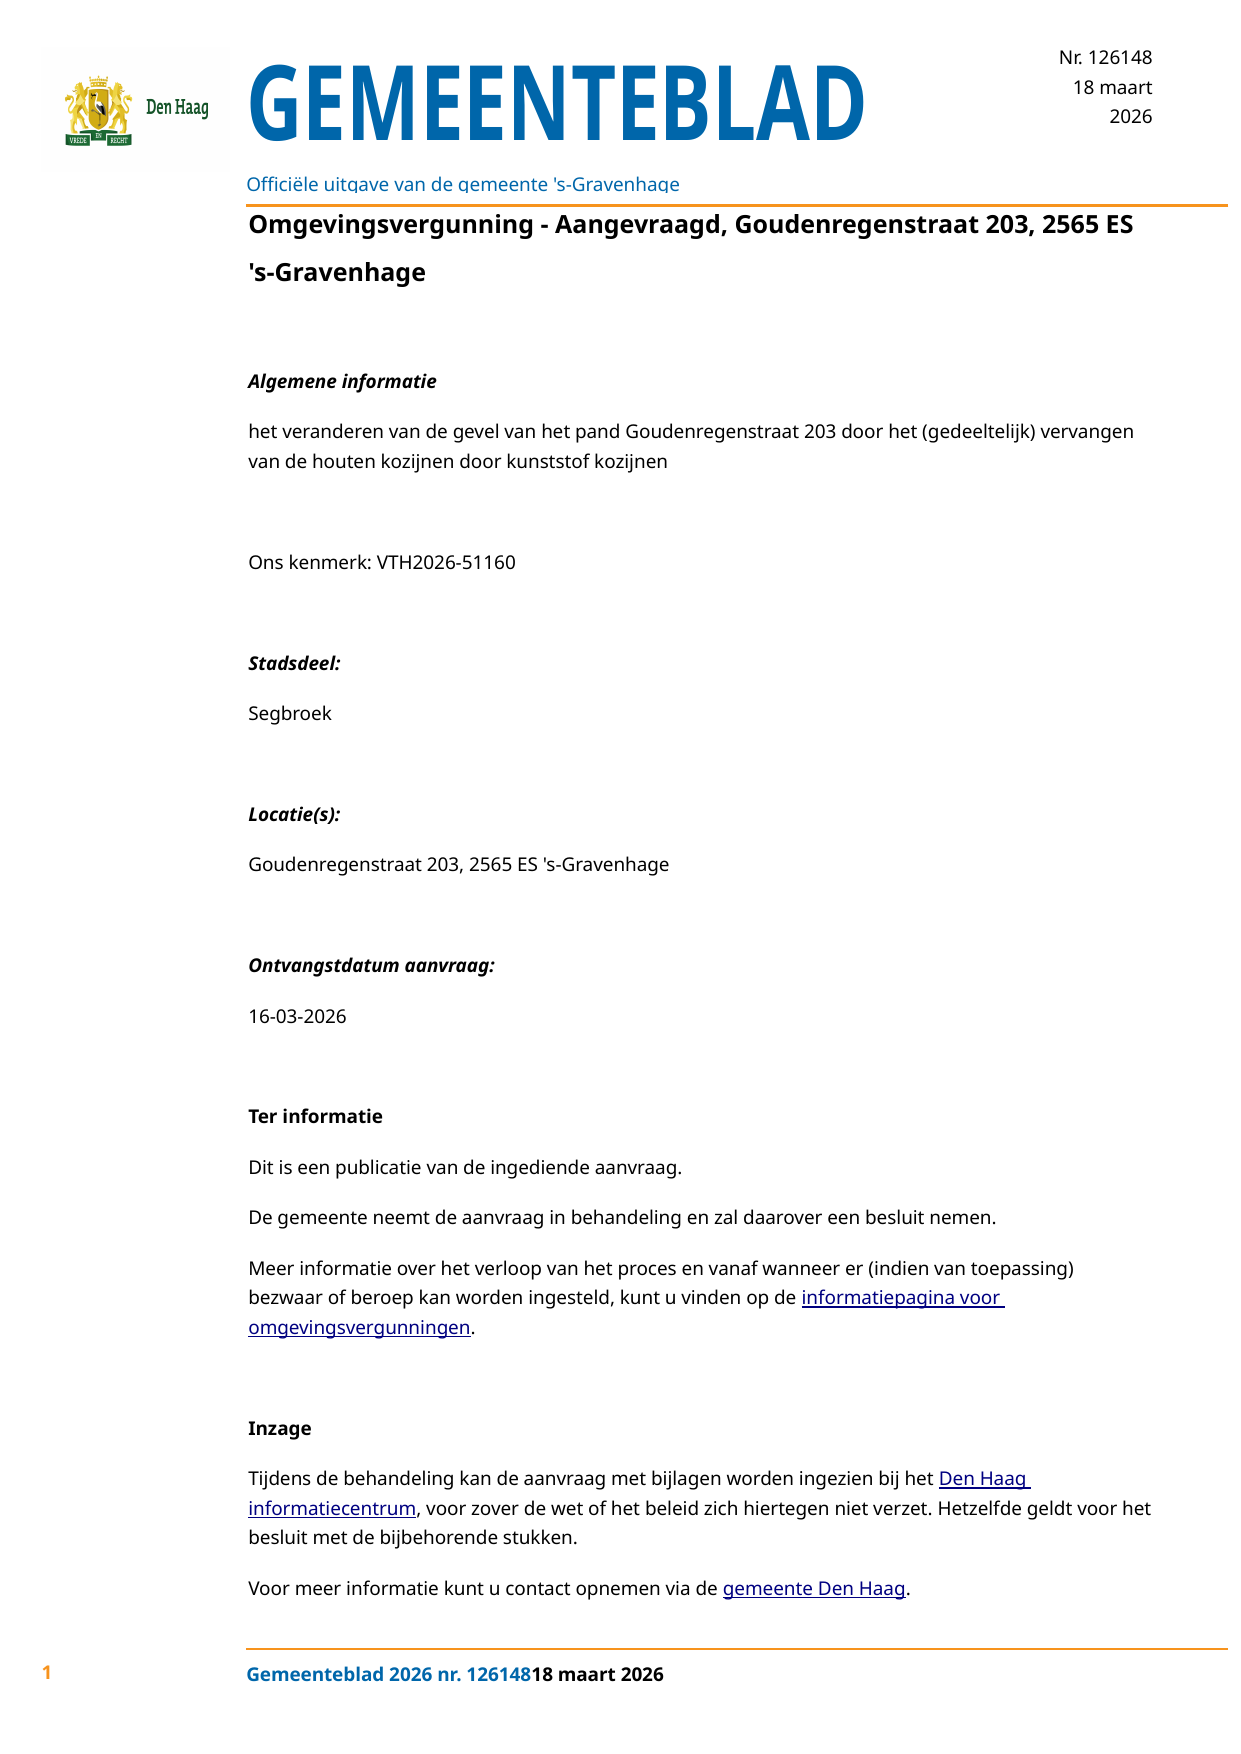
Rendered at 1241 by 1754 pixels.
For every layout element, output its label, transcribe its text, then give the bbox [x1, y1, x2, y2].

text Locatie(s): [248, 801, 1152, 827]
text 16-03-2026 [248, 1003, 1152, 1029]
text Ons kenmerk: VTH2026-51160 [248, 549, 1152, 575]
text Tijdens de behandeling kan de aanvraag met bijlagen worden ingezien bij het Den Haag informatiecentrum, voor zover de wet of het beleid zich hiertegen niet verzet. Hetzelfde geldt voor het besluit met de bijbehorende stukken. [248, 1465, 1152, 1550]
text Meer informatie over het verloop van het proces en vanaf wanneer er (indien van toepassing) bezwaar of beroep kan worden ingesteld, kunt u vinden op de informatiepagina voor omgevingsvergunningen. [248, 1255, 1152, 1340]
text De gemeente neemt de aanvraag in behandeling en zal daarover een besluit nemen. [248, 1204, 1152, 1230]
picture [41, 47, 231, 172]
text Segbroek [248, 700, 1152, 726]
text Dit is een publicatie van de ingediende aanvraag. [248, 1154, 1152, 1180]
text Stadsdeel: [248, 650, 1152, 676]
text het veranderen van de gevel van het pand Goudenregenstraat 203 door het (gedeeltelijk) vervangen van de houten kozijnen door kunststof kozijnen [248, 419, 1152, 474]
text Voor meer informatie kunt u contact opnemen via de gemeente Den Haag. [248, 1575, 1152, 1601]
text Omgevingsvergunning - Aangevraagd, Goudenregenstraat 203, 2565 ES 's-Gravenhage [248, 207, 1152, 288]
text Ontvangstdatum aanvraag: [248, 952, 1152, 978]
text Algemene informatie [248, 368, 1152, 394]
text Goudenregenstraat 203, 2565 ES 's-Gravenhage [248, 852, 1152, 877]
text Inzage [248, 1415, 1152, 1441]
text Ter informatie [248, 1104, 1152, 1129]
